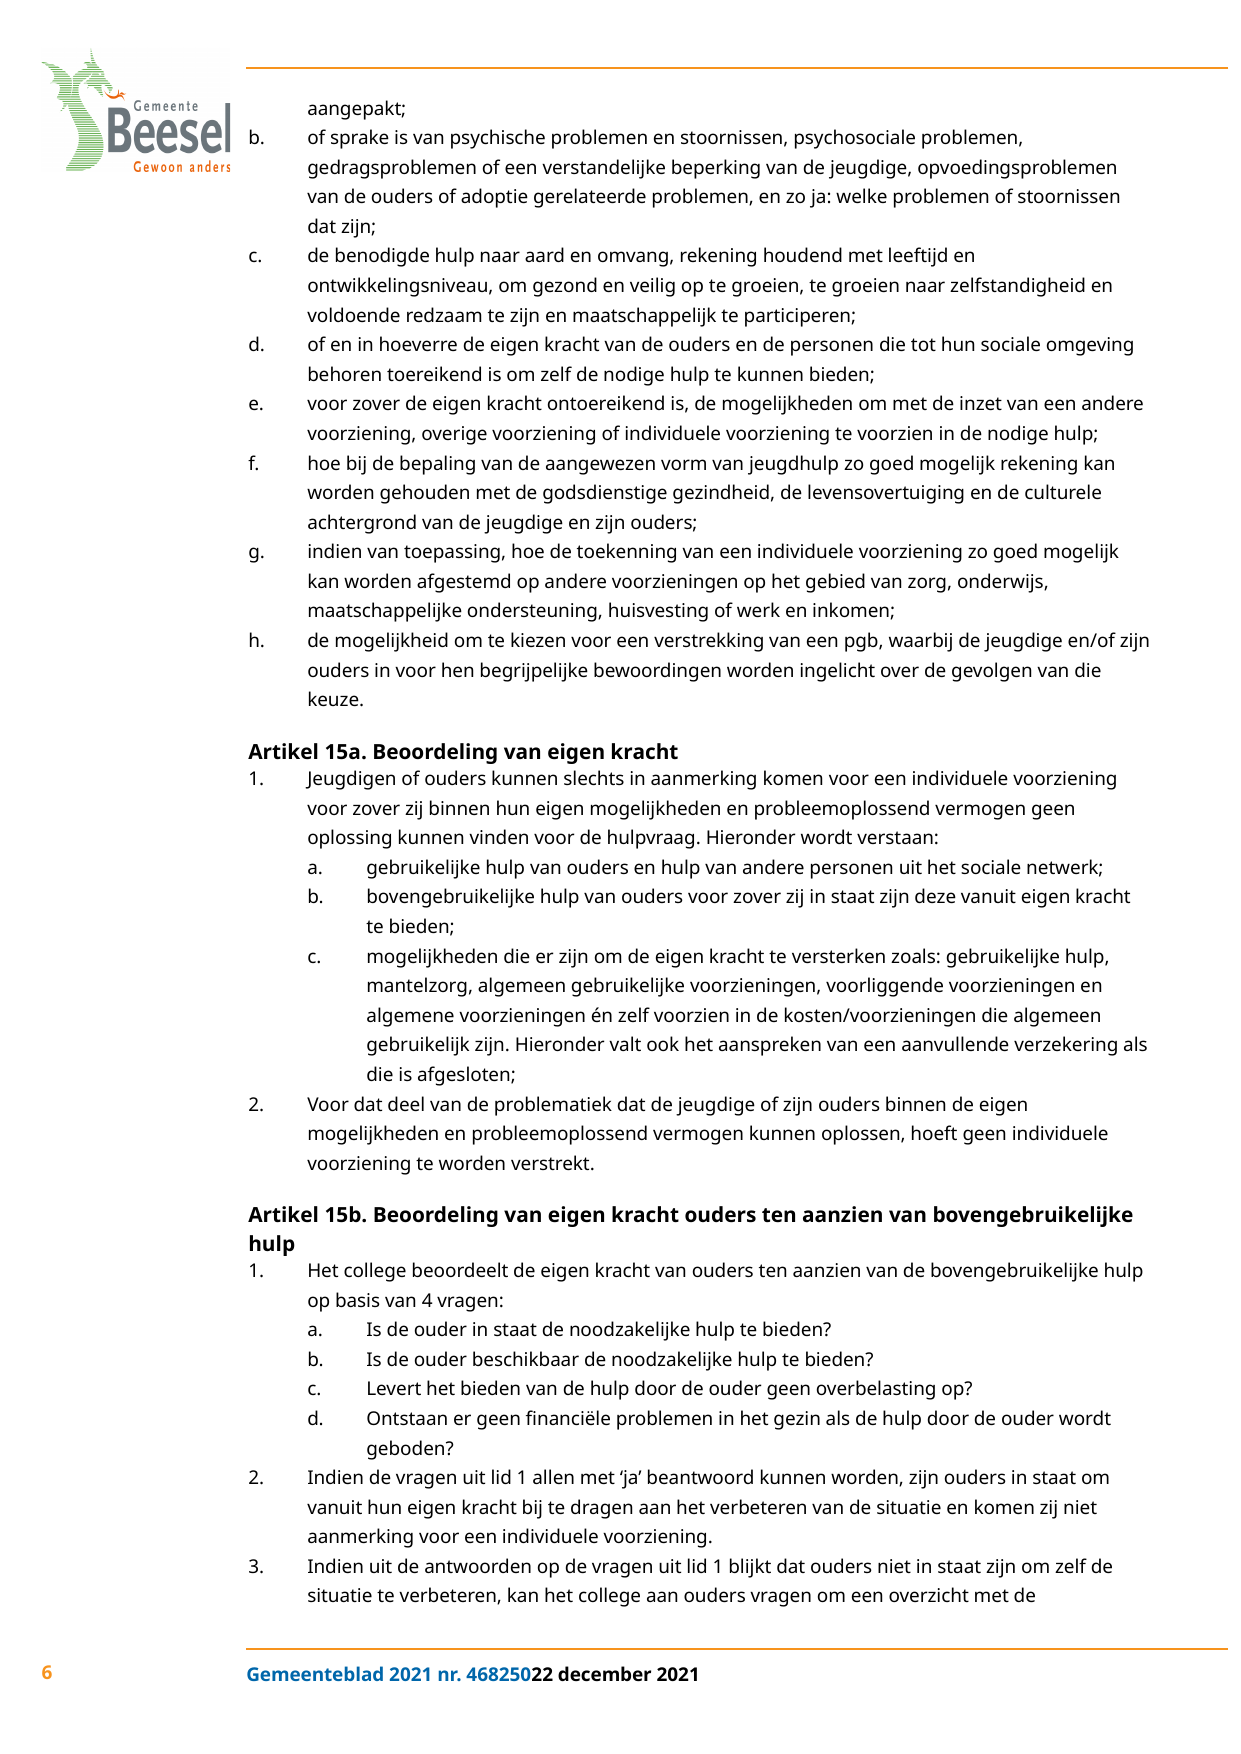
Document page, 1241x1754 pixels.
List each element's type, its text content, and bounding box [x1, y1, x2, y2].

text Artikel 15b. Beoordeling van eigen kracht ouders ten aanzien van bovengebruikelijke hulp [248, 1200, 1152, 1257]
list Is de ouder in staat de noodzakelijke hulp te bieden? [307, 1316, 1152, 1342]
list mogelijkheden die er zijn om de eigen kracht te versterken zoals: gebruikelijke hulp, mantelzorg, algemeen gebruikelijke voorzieningen, voorliggende voorzieningen en algemene voorzieningen én zelf voorzien in de kosten/voorzieningen die algemeen gebruikelijk zijn. Hieronder valt ook het aanspreken van een aanvullende verzekering als die is afgesloten; [307, 943, 1152, 1087]
list voor zover de eigen kracht ontoereikend is, de mogelijkheden om met de inzet van een andere voorziening, overige voorziening of individuele voorziening te voorzien in de nodige hulp; [248, 391, 1152, 446]
list indien van toepassing, hoe de toekenning van een individuele voorziening zo goed mogelijk kan worden afgestemd op andere voorzieningen op het gebied van zorg, onderwijs, maatschappelijke ondersteuning, huisvesting of werk en inkomen; [248, 538, 1152, 623]
list bovengebruikelijke hulp van ouders voor zover zij in staat zijn deze vanuit eigen kracht te bieden; [307, 884, 1152, 939]
list of sprake is van psychische problemen en stoornissen, psychosociale problemen, gedragsproblemen of een verstandelijke beperking van de jeugdige, opvoedingsproblemen van de ouders of adoptie gerelateerde problemen, en zo ja: welke problemen of stoornissen dat zijn; [248, 124, 1152, 239]
list Indien uit de antwoorden op de vragen uit lid 1 blijkt dat ouders niet in staat zijn om zelf de situatie te verbeteren, kan het college aan ouders vragen om een overzicht met de [248, 1553, 1152, 1608]
list Is de ouder beschikbaar de noodzakelijke hulp te bieden? [307, 1346, 1152, 1372]
text Artikel 15a. Beoordeling van eigen kracht [248, 737, 1152, 765]
list Het college beoordeelt de eigen kracht van ouders ten aanzien van de bovengebruikelijke hulp op basis van 4 vragen: [248, 1257, 1152, 1312]
picture [41, 47, 231, 172]
list Indien de vragen uit lid 1 allen met ‘ja’ beantwoord kunnen worden, zijn ouders in staat om vanuit hun eigen kracht bij te dragen aan het verbeteren van de situatie en komen zij niet aanmerking voor een individuele voorziening. [248, 1464, 1152, 1549]
list Levert het bieden van de hulp door de ouder geen overbelasting op? [307, 1376, 1152, 1401]
list aangepakt; [248, 95, 1152, 121]
list de benodigde hulp naar aard en omvang, rekening houdend met leeftijd en ontwikkelingsniveau, om gezond en veilig op te groeien, te groeien naar zelfstandigheid en voldoende redzaam te zijn en maatschappelijk te participeren; [248, 243, 1152, 328]
list Ontstaan er geen financiële problemen in het gezin als de hulp door de ouder wordt geboden? [307, 1405, 1152, 1460]
list hoe bij de bepaling van de aangewezen vorm van jeugdhulp zo goed mogelijk rekening kan worden gehouden met de godsdienstige gezindheid, de levensovertuiging en de culturele achtergrond van de jeugdige en zijn ouders; [248, 450, 1152, 535]
list of en in hoeverre de eigen kracht van de ouders en de personen die tot hun sociale omgeving behoren toereikend is om zelf de nodige hulp te kunnen bieden; [248, 331, 1152, 387]
list de mogelijkheid om te kiezen voor een verstrekking van een pgb, waarbij de jeugdige en/of zijn ouders in voor hen begrijpelijke bewoordingen worden ingelicht over de gevolgen van die keuze. [248, 627, 1152, 712]
list Jeugdigen of ouders kunnen slechts in aanmerking komen voor een individuele voorziening voor zover zij binnen hun eigen mogelijkheden en probleemoplossend vermogen geen oplossing kunnen vinden voor de hulpvraag. Hieronder wordt verstaan: [248, 765, 1152, 850]
list gebruikelijke hulp van ouders en hulp van andere personen uit het sociale netwerk; [307, 854, 1152, 880]
list Voor dat deel van de problematiek dat de jeugdige of zijn ouders binnen de eigen mogelijkheden en probleemoplossend vermogen kunnen oplossen, hoeft geen individuele voorziening te worden verstrekt. [248, 1091, 1152, 1176]
